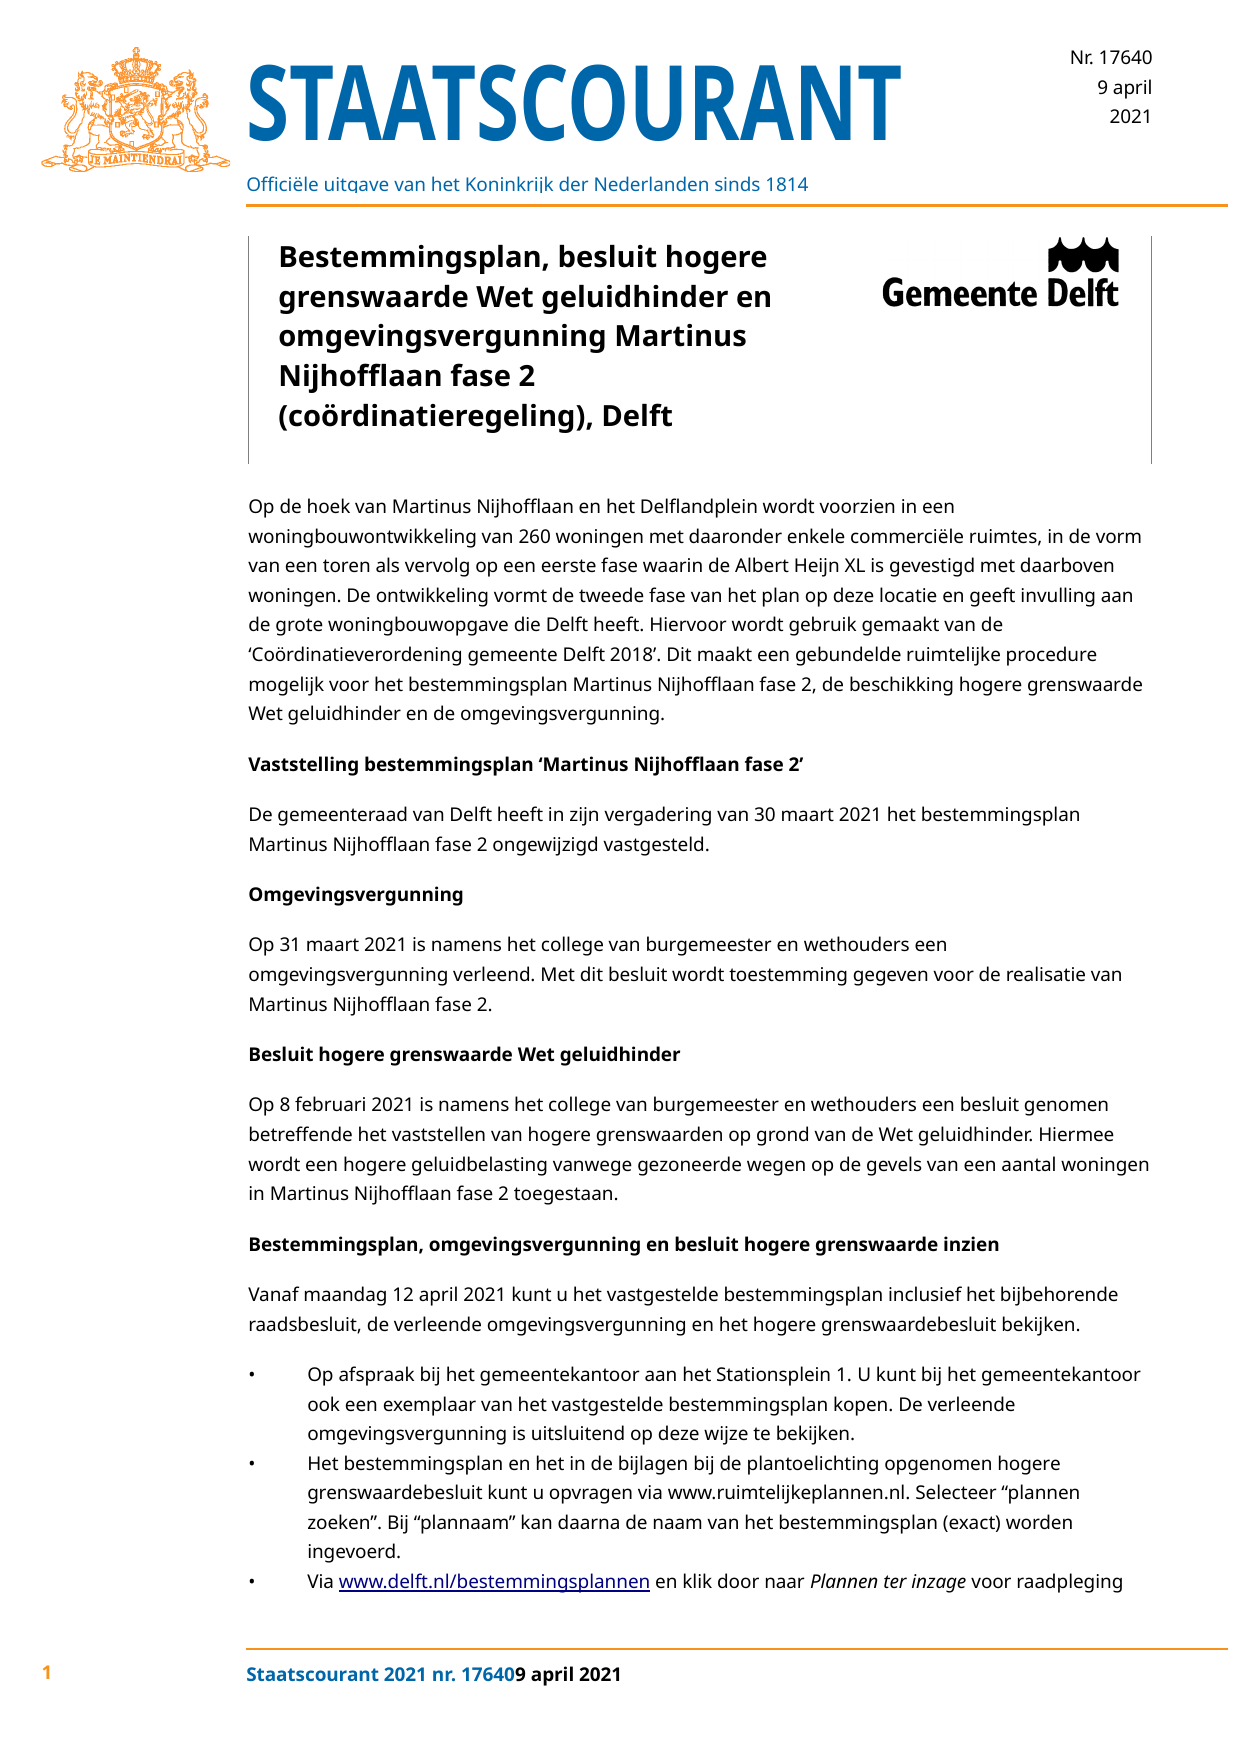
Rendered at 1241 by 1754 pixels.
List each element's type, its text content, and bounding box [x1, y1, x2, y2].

picture [41, 47, 231, 172]
text Op de hoek van Martinus Nijhofflaan en het Delflandplein wordt voorzien in een woningbouwontwikkeling van 260 woningen met daaronder enkele commerciële ruimtes, in de vorm van een toren als vervolg op een eerste fase waarin de Albert Heijn XL is gevestigd met daarboven woningen. De ontwikkeling vormt de tweede fase van het plan op deze locatie en geeft invulling aan de grote woningbouwopgave die Delft heeft. Hiervoor wordt gebruik gemaakt van de ‘Coördinatieverordening gemeente Delft 2018’. Dit maakt een gebundelde ruimtelijke procedure mogelijk voor het bestemmingsplan Martinus Nijhofflaan fase 2, de beschikking hogere grenswaarde Wet geluidhinder en de omgevingsvergunning. [248, 493, 1152, 726]
table_header Bestemmingsplan, besluit hogere grenswaarde Wet geluidhinder en omgevingsvergunning Martinus Nijhofflaan fase 2 (coördinatieregeling), Delft [249, 236, 850, 464]
picture [882, 236, 1119, 309]
text Bestemmingsplan, omgevingsvergunning en besluit hogere grenswaarde inzien [248, 1231, 1152, 1257]
text Omgevingsvergunning [248, 881, 1152, 907]
text Vanaf maandag 12 april 2021 kunt u het vastgestelde bestemmingsplan inclusief het bijbehorende raadsbesluit, de verleende omgevingsvergunning en het hogere grenswaardebesluit bekijken. [248, 1281, 1152, 1337]
table_header [850, 236, 1151, 464]
text Op 8 februari 2021 is namens het college van burgemeester en wethouders een besluit genomen betreffende het vaststellen van hogere grenswaarden op grond van de Wet geluidhinder. Hiermee wordt een hogere geluidbelasting vanwege gezoneerde wegen op de gevels van een aantal woningen in Martinus Nijhofflaan fase 2 toegestaan. [248, 1092, 1152, 1206]
text Vaststelling bestemmingsplan ‘Martinus Nijhofflaan fase 2’ [248, 751, 1152, 777]
list Op afspraak bij het gemeentekantoor aan het Stationsplein 1. U kunt bij het gemeentekantoor ook een exemplaar van het vastgestelde bestemmingsplan kopen. De verleende omgevingsvergunning is uitsluitend op deze wijze te bekijken. [248, 1361, 1152, 1446]
text Op 31 maart 2021 is namens het college van burgemeester en wethouders een omgevingsvergunning verleend. Met dit besluit wordt toestemming gegeven voor de realisatie van Martinus Nijhofflaan fase 2. [248, 932, 1152, 1017]
list Via www.delft.nl/bestemmingsplannen en klik door naar Plannen ter inzage voor raadpleging [248, 1568, 1152, 1594]
text Besluit hogere grenswaarde Wet geluidhinder [248, 1041, 1152, 1067]
text De gemeenteraad van Delft heeft in zijn vergadering van 30 maart 2021 het bestemmingsplan Martinus Nijhofflaan fase 2 ongewijzigd vastgesteld. [248, 801, 1152, 857]
list Het bestemmingsplan en het in de bijlagen bij de plantoelichting opgenomen hogere grenswaardebesluit kunt u opvragen via www.ruimtelijkeplannen.nl. Selecteer “plannen zoeken”. Bij “plannaam” kan daarna de naam van het bestemmingsplan (exact) worden ingevoerd. [248, 1450, 1152, 1564]
